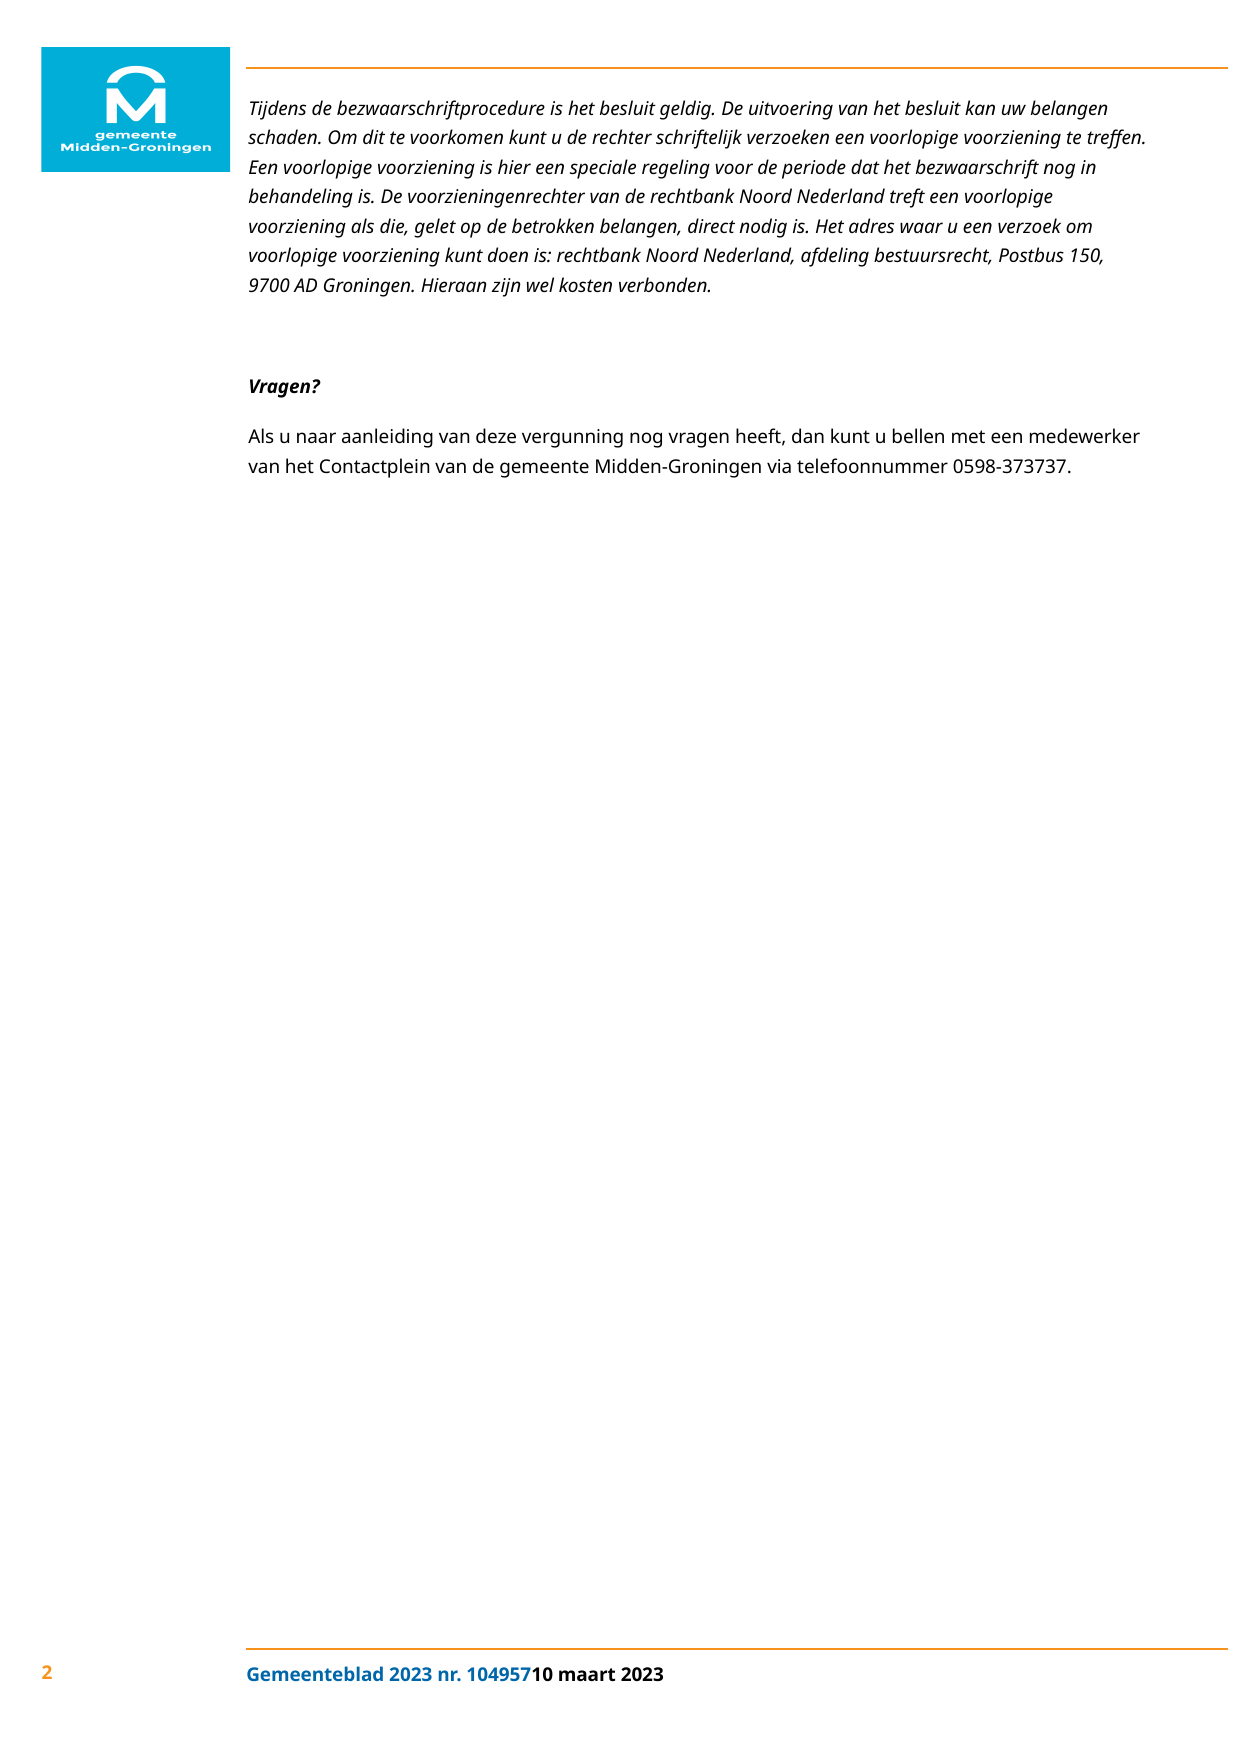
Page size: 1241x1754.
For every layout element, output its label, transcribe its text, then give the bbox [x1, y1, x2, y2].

picture [108, 66, 164, 82]
picture [184, 146, 190, 153]
text Tijdens de bezwaarschriftprocedure is het besluit geldig. De uitvoering van het besluit kan uw belangen schaden. Om dit te voorkomen kunt u de rechter schriftelijk verzoeken een voorlopige voorziening te treffen. Een voorlopige voorziening is hier een speciale regeling voor de periode dat het bezwaarschrift nog in behandeling is. De voorzieningenrechter van de rechtbank Noord Nederland treft een voorlopige voorziening als die, gelet op de betrokken belangen, direct nodig is. Het adres waar u een verzoek om voorlopige voorziening kunt doen is: rechtbank Noord Nederland, afdeling bestuursrecht, Postbus 150, 9700 AD Groningen. Hieraan zijn wel kosten verbonden. [248, 95, 1152, 298]
text Als u naar aanleiding van deze vergunning nog vragen heeft, dan kunt u bellen met een medewerker van het Contactplein van de gemeente Midden-Groningen via telefoonnummer 0598-373737. [248, 423, 1152, 479]
picture [107, 89, 165, 122]
text Vragen? [248, 373, 1152, 399]
